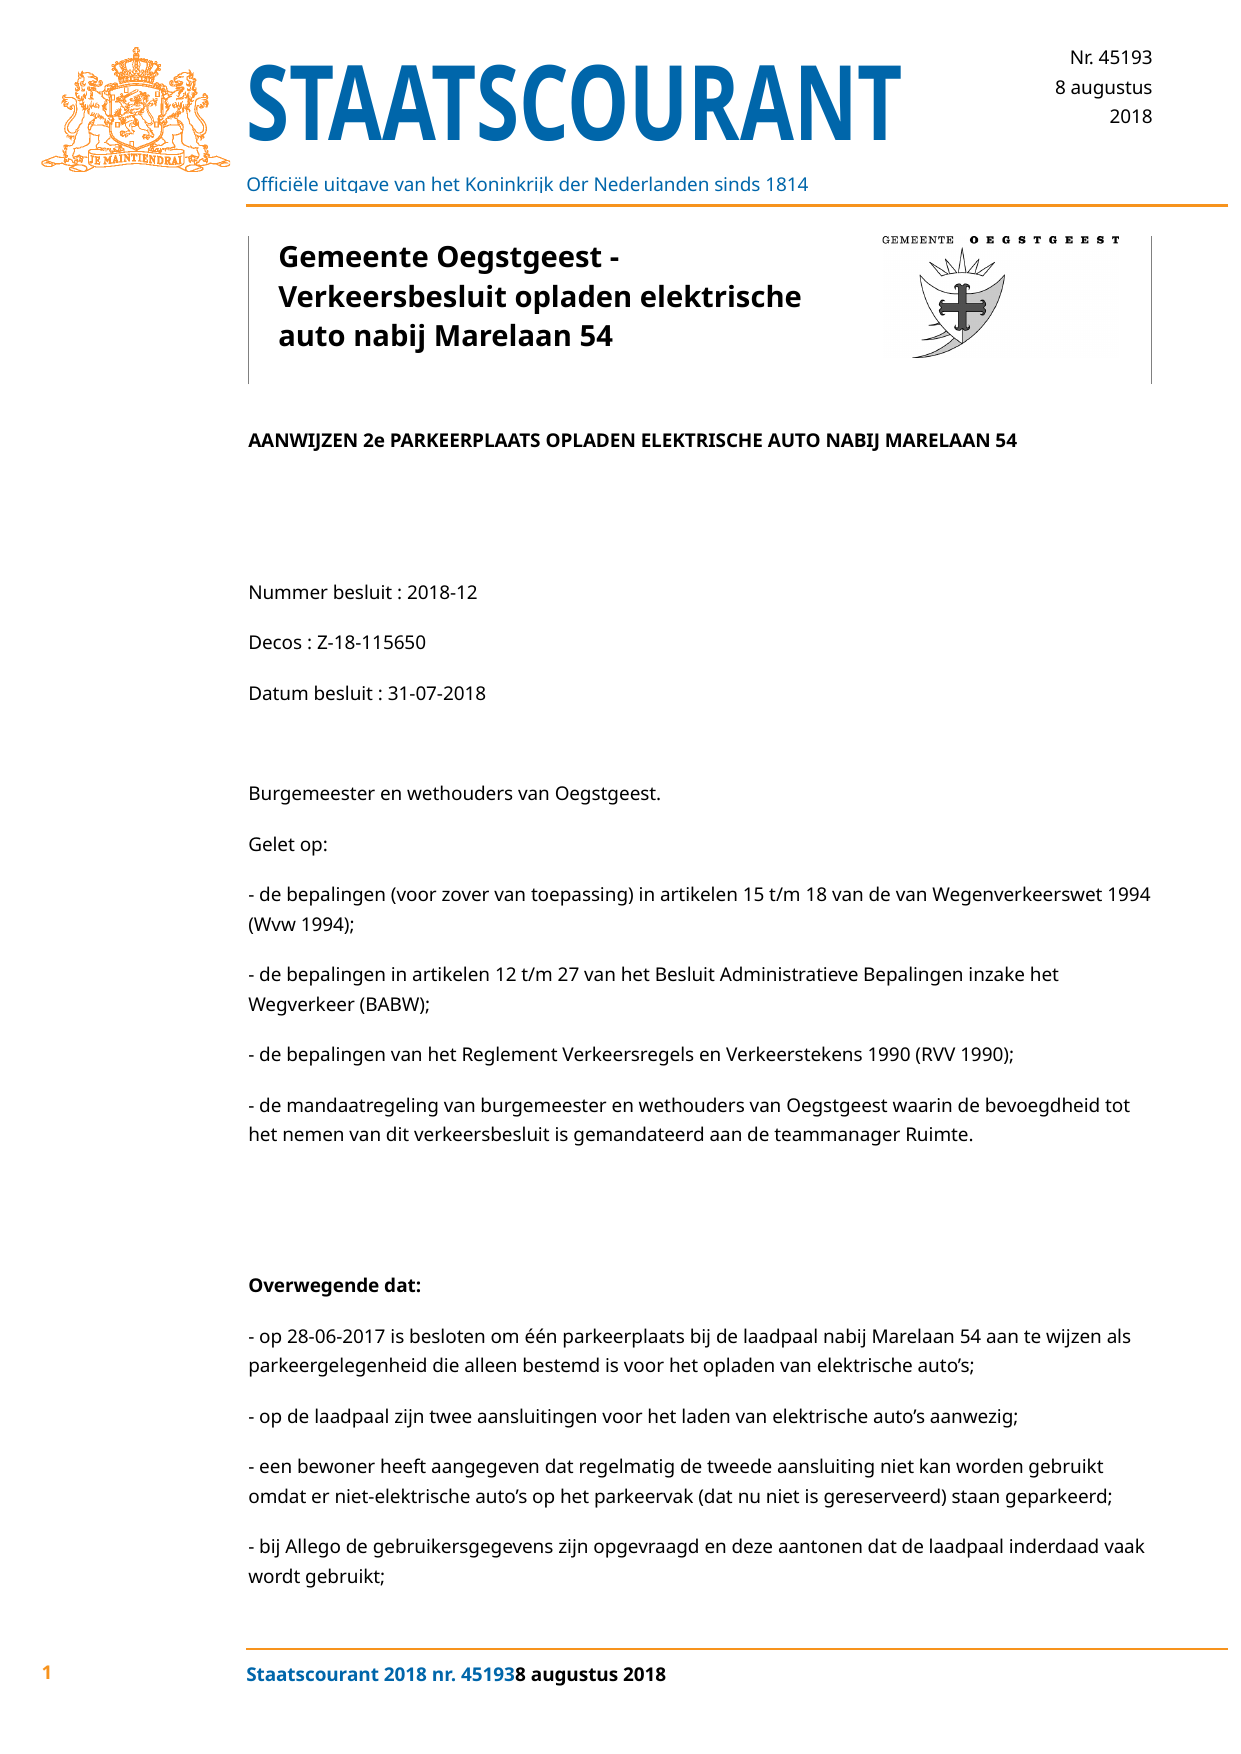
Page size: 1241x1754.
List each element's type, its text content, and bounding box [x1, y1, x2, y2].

text Datum besluit : 31-07-2018 [248, 680, 1152, 705]
text - de mandaatregeling van burgemeester en wethouders van Oegstgeest waarin de bevoegdheid tot het nemen van dit verkeersbesluit is gemandateerd aan de teammanager Ruimte. [248, 1092, 1152, 1147]
text - op de laadpaal zijn twee aansluitingen voor het laden van elektrische auto’s aanwezig; [248, 1403, 1152, 1429]
text - de bepalingen (voor zover van toepassing) in artikelen 15 t/m 18 van de van Wegenverkeerswet 1994 (Wvw 1994); [248, 881, 1152, 937]
text Nummer besluit : 2018-12 [248, 579, 1152, 604]
picture [882, 236, 1119, 358]
text Burgemeester en wethouders van Oegstgeest. [248, 781, 1152, 806]
text AANWIJZEN 2e PARKEERPLAATS OPLADEN ELEKTRISCHE AUTO NABIJ MARELAAN 54 [248, 428, 1152, 453]
text - de bepalingen van het Reglement Verkeersregels en Verkeerstekens 1990 (RVV 1990); [248, 1041, 1152, 1067]
text Overwegende dat: [248, 1273, 1152, 1298]
text - bij Allego de gebruikersgegevens zijn opgevraagd en deze aantonen dat de laadpaal inderdaad vaak wordt gebruikt; [248, 1533, 1152, 1589]
table_header Gemeente Oegstgeest - Verkeersbesluit opladen elektrische auto nabij Marelaan 54 [249, 236, 850, 384]
picture [41, 47, 231, 172]
text - een bewoner heeft aangegeven dat regelmatig de tweede aansluiting niet kan worden gebruikt omdat er niet-elektrische auto’s op het parkeervak (dat nu niet is gereserveerd) staan geparkeerd; [248, 1453, 1152, 1509]
text Decos : Z-18-115650 [248, 629, 1152, 655]
table_header [850, 236, 1151, 384]
text Gelet op: [248, 831, 1152, 857]
text - op 28-06-2017 is besloten om één parkeerplaats bij de laadpaal nabij Marelaan 54 aan te wijzen als parkeergelegenheid die alleen bestemd is voor het opladen van elektrische auto’s; [248, 1323, 1152, 1378]
text - de bepalingen in artikelen 12 t/m 27 van het Besluit Administratieve Bepalingen inzake het Wegverkeer (BABW); [248, 961, 1152, 1017]
